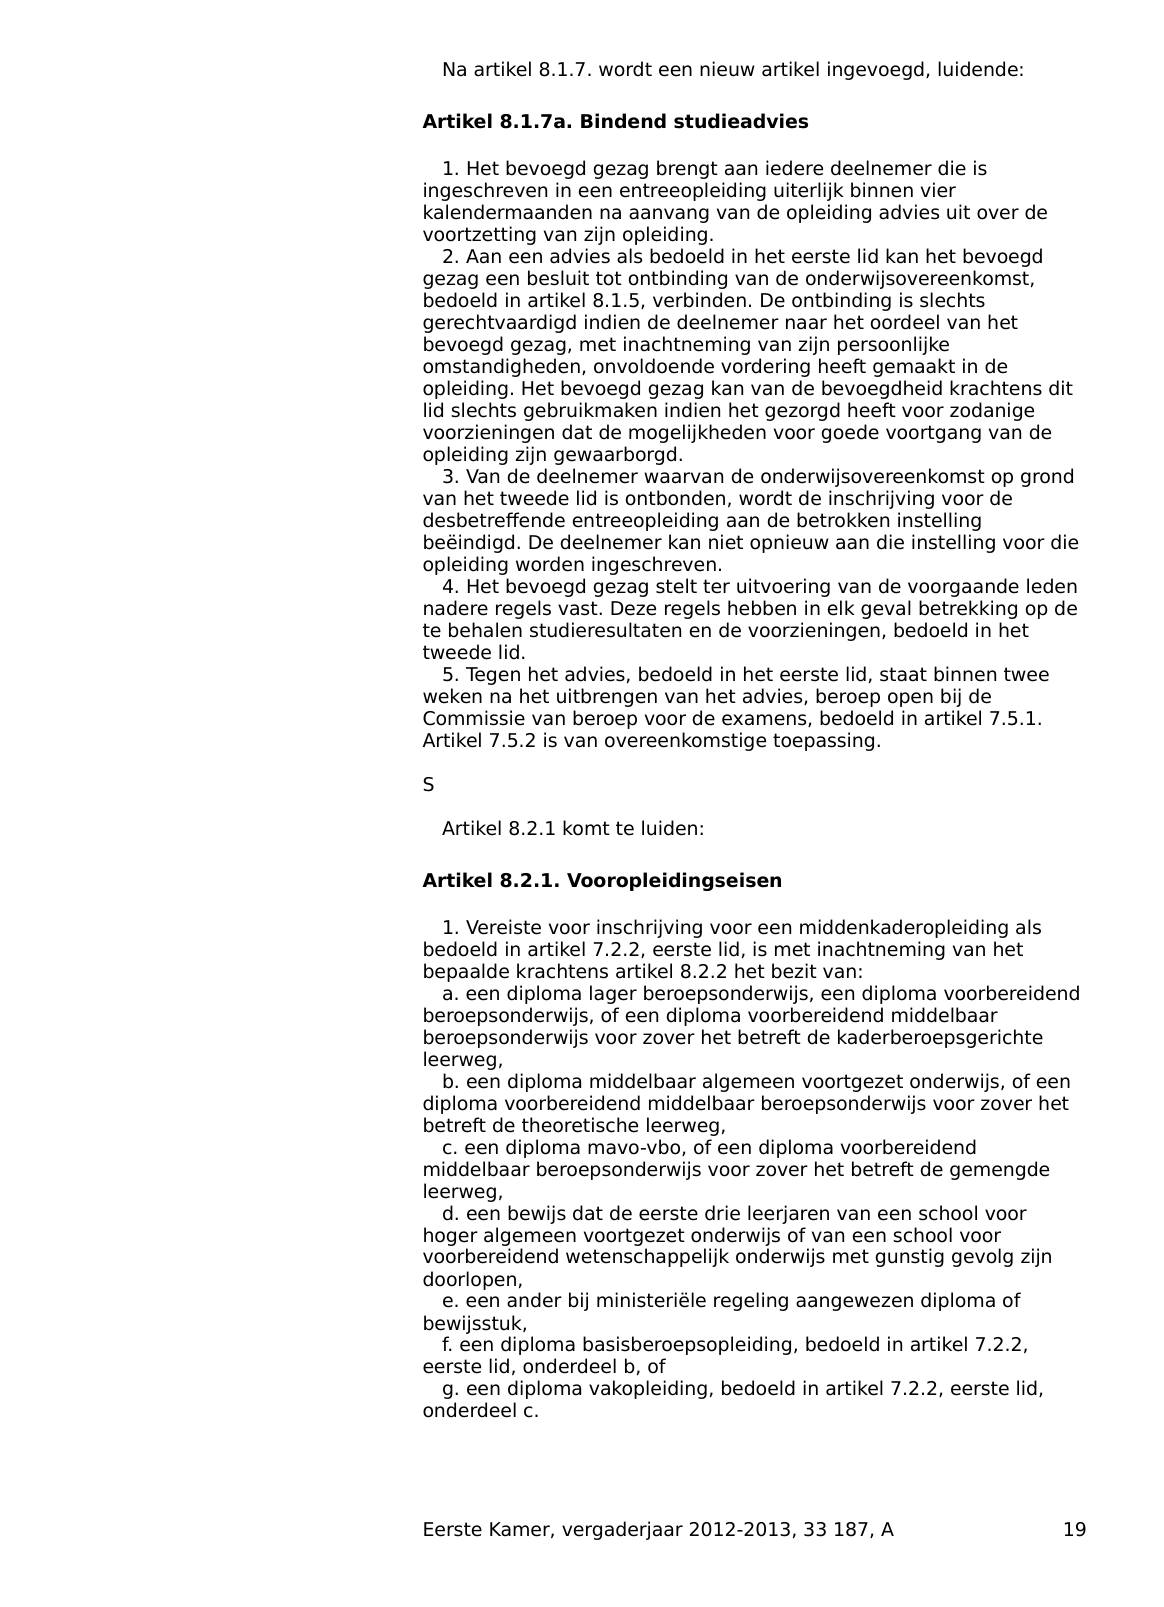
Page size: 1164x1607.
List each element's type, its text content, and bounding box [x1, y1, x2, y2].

text Artikel 8.2.1 komt te luiden: [422, 818, 1087, 840]
text c. een diploma mavo-vbo, of een diploma voorbereidend middelbaar beroepsonderwijs voor zover het betreft de gemengde leerweg, [422, 1137, 1087, 1202]
text 2. Aan een advies als bedoeld in het eerste lid kan het bevoegd gezag een besluit tot ontbinding van de onderwijsovereenkomst, bedoeld in artikel 8.1.5, verbinden. De ontbinding is slechts gerechtvaardigd indien de deelnemer naar het oordeel van het bevoegd gezag, met inachtneming van zijn persoonlijke omstandigheden, onvoldoende vordering heeft gemaakt in de opleiding. Het bevoegd gezag kan van de bevoegdheid krachtens dit lid slechts gebruikmaken indien het gezorgd heeft voor zodanige voorzieningen dat de mogelijkheden voor goede voortgang van de opleiding zijn gewaarborgd. [422, 246, 1087, 466]
text Na artikel 8.1.7. wordt een nieuw artikel ingevoegd, luidende: [422, 59, 1087, 81]
text 1. Het bevoegd gezag brengt aan iedere deelnemer die is ingeschreven in een entreeopleiding uiterlijk binnen vier kalendermaanden na aanvang van de opleiding advies uit over de voortzetting van zijn opleiding. [422, 158, 1087, 246]
text 3. Van de deelnemer waarvan de onderwijsovereenkomst op grond van het tweede lid is ontbonden, wordt de inschrijving voor de desbetreffende entreeopleiding aan de betrokken instelling beëindigd. De deelnemer kan niet opnieuw aan die instelling voor die opleiding worden ingeschreven. [422, 466, 1087, 576]
text S [422, 774, 1087, 796]
text f. een diploma basisberoepsopleiding, bedoeld in artikel 7.2.2, eerste lid, onderdeel b, of [422, 1334, 1087, 1378]
subtitle Artikel 8.1.7a. Bindend studieadvies [422, 111, 1087, 133]
text g. een diploma vakopleiding, bedoeld in artikel 7.2.2, eerste lid, onderdeel c. [422, 1378, 1087, 1422]
text b. een diploma middelbaar algemeen voortgezet onderwijs, of een diploma voorbereidend middelbaar beroepsonderwijs voor zover het betreft de theoretische leerweg, [422, 1071, 1087, 1137]
text 5. Tegen het advies, bedoeld in het eerste lid, staat binnen twee weken na het uitbrengen van het advies, beroep open bij de Commissie van beroep voor de examens, bedoeld in artikel 7.5.1. Artikel 7.5.2 is van overeenkomstige toepassing. [422, 663, 1087, 751]
text 1. Vereiste voor inschrijving voor een middenkaderopleiding als bedoeld in artikel 7.2.2, eerste lid, is met inachtneming van het bepaalde krachtens artikel 8.2.2 het bezit van: [422, 917, 1087, 983]
text e. een ander bij ministeriële regeling aangewezen diploma of bewijsstuk, [422, 1290, 1087, 1334]
subtitle Artikel 8.2.1. Vooropleidingseisen [422, 870, 1087, 892]
text a. een diploma lager beroepsonderwijs, een diploma voorbereidend beroepsonderwijs, of een diploma voorbereidend middelbaar beroepsonderwijs voor zover het betreft de kaderberoepsgerichte leerweg, [422, 983, 1087, 1071]
text d. een bewijs dat de eerste drie leerjaren van een school voor hoger algemeen voortgezet onderwijs of van een school voor voorbereidend wetenschappelijk onderwijs met gunstig gevolg zijn doorlopen, [422, 1202, 1087, 1290]
text 4. Het bevoegd gezag stelt ter uitvoering van de voorgaande leden nadere regels vast. Deze regels hebben in elk geval betrekking op de te behalen studieresultaten en de voorzieningen, bedoeld in het tweede lid. [422, 576, 1087, 663]
